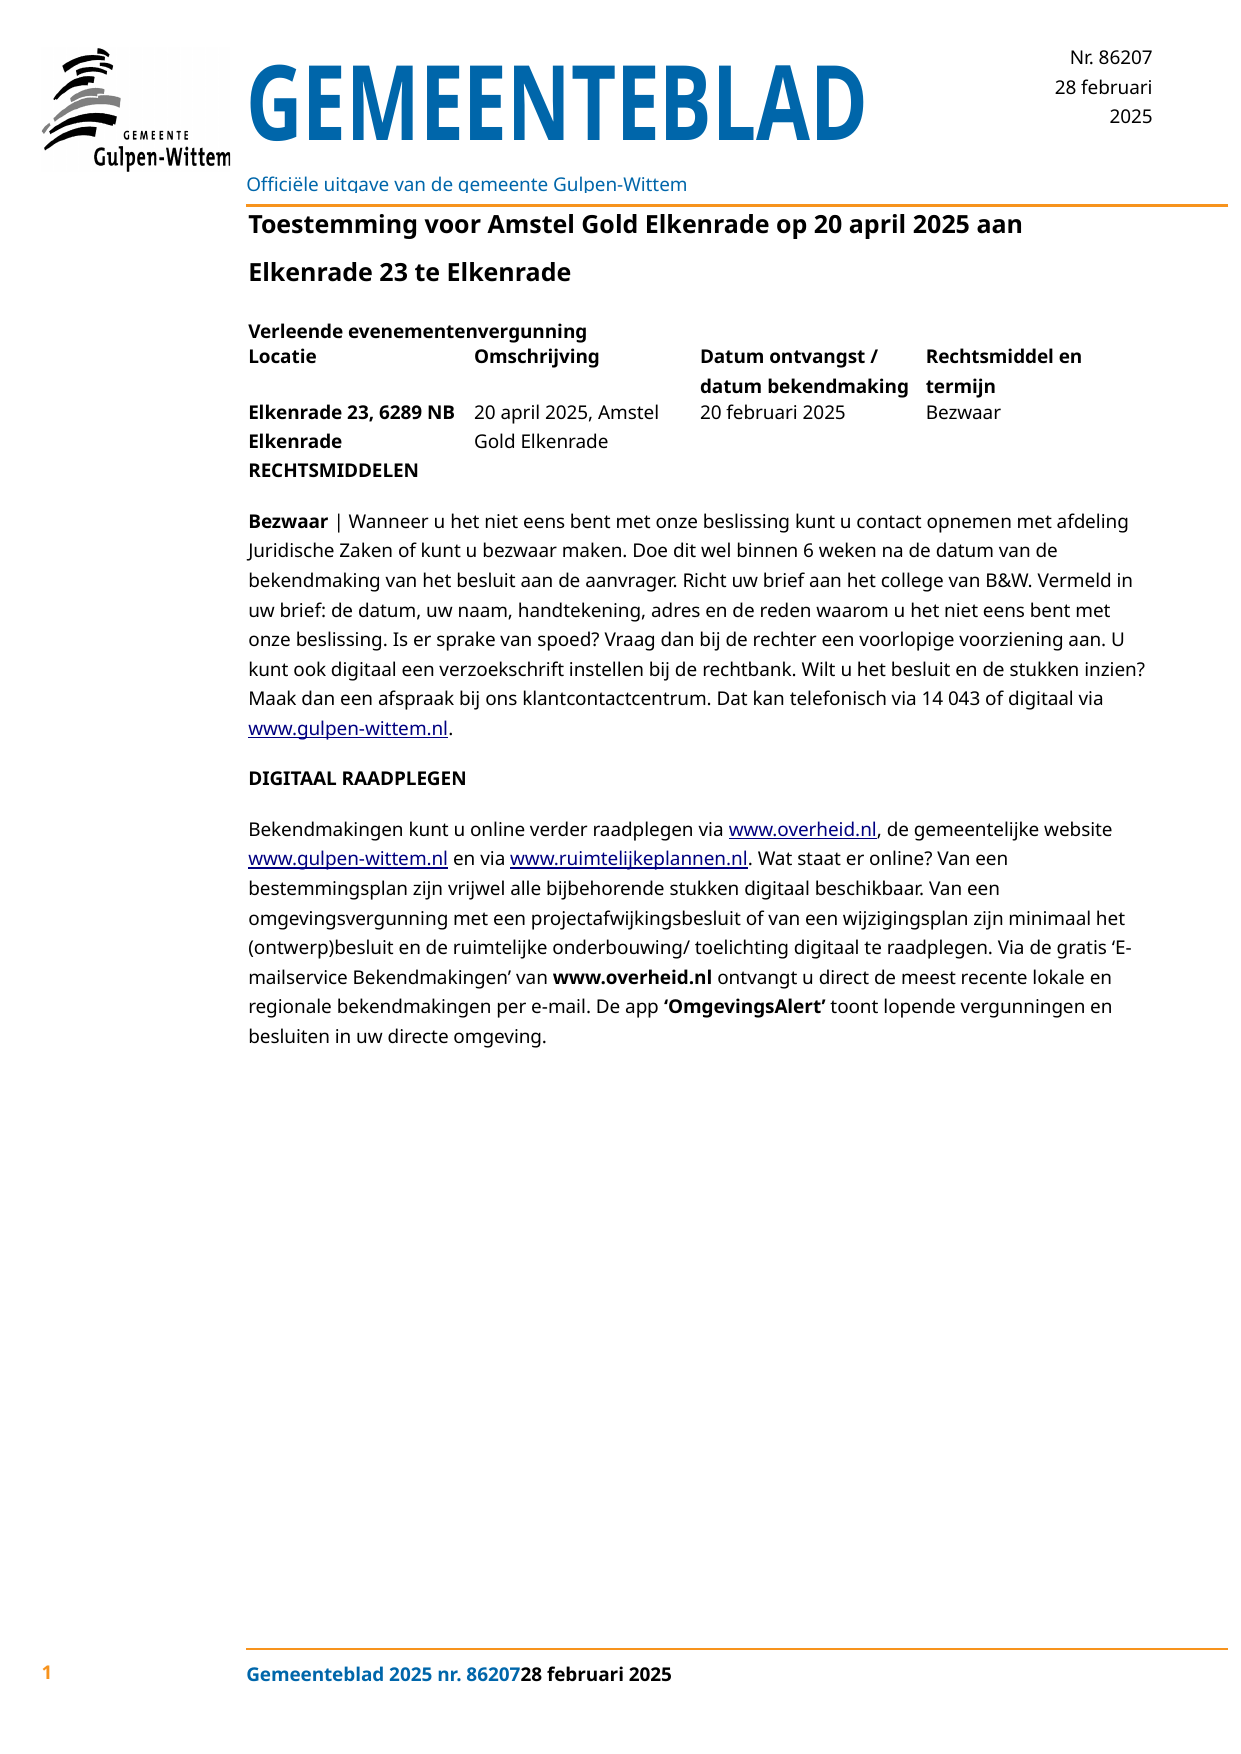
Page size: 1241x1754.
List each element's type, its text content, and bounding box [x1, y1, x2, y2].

table_cell Bezwaar [926, 399, 1152, 454]
table_cell Locatie [248, 344, 474, 399]
text Toestemming voor Amstel Gold Elkenrade op 20 april 2025 aan Elkenrade 23 te Elkenrade [248, 207, 1152, 288]
table_header Verleende evenementenvergunning [248, 318, 1152, 344]
table_cell Datum ontvangst / datum bekendmaking [700, 344, 926, 399]
picture [41, 47, 231, 172]
text Bezwaar | Wanneer u het niet eens bent met onze beslissing kunt u contact opnemen met afdeling Juridische Zaken of kunt u bezwaar maken. Doe dit wel binnen 6 weken na de datum van de bekendmaking van het besluit aan de aanvrager. Richt uw brief aan het college van B&W. Vermeld in uw brief: de datum, uw naam, handtekening, adres en de reden waarom u het niet eens bent met onze beslissing. Is er sprake van spoed? Vraag dan bij de rechter een voorlopige voorziening aan. U kunt ook digitaal een verzoekschrift instellen bij de rechtbank. Wilt u het besluit en de stukken inzien? Maak dan een afspraak bij ons klantcontactcentrum. Dat kan telefonisch via 14 043 of digitaal via www.gulpen-wittem.nl. [248, 508, 1152, 741]
table_cell 20 februari 2025 [700, 399, 926, 454]
text RECHTSMIDDELEN [248, 458, 1152, 483]
text DIGITAAL RAADPLEGEN [248, 766, 1152, 791]
table_cell Omschrijving [474, 344, 700, 399]
table_cell Elkenrade 23, 6289 NB Elkenrade [248, 399, 474, 454]
table_cell Rechtsmiddel en termijn [926, 344, 1152, 399]
text Bekendmakingen kunt u online verder raadplegen via www.overheid.nl, de gemeentelijke website www.gulpen-wittem.nl en via www.ruimtelijkeplannen.nl. Wat staat er online? Van een bestemmingsplan zijn vrijwel alle bijbehorende stukken digitaal beschikbaar. Van een omgevingsvergunning met een projectafwijkingsbesluit of van een wijzigingsplan zijn minimaal het (ontwerp)besluit en de ruimtelijke onderbouwing/ toelichting digitaal te raadplegen. Via de gratis ‘E-mailservice Bekendmakingen’ van www.overheid.nl ontvangt u direct de meest recente lokale en regionale bekendmakingen per e-mail. De app ‘OmgevingsAlert’ toont lopende vergunningen en besluiten in uw directe omgeving. [248, 816, 1152, 1049]
table_cell 20 april 2025, Amstel Gold Elkenrade [474, 399, 700, 454]
